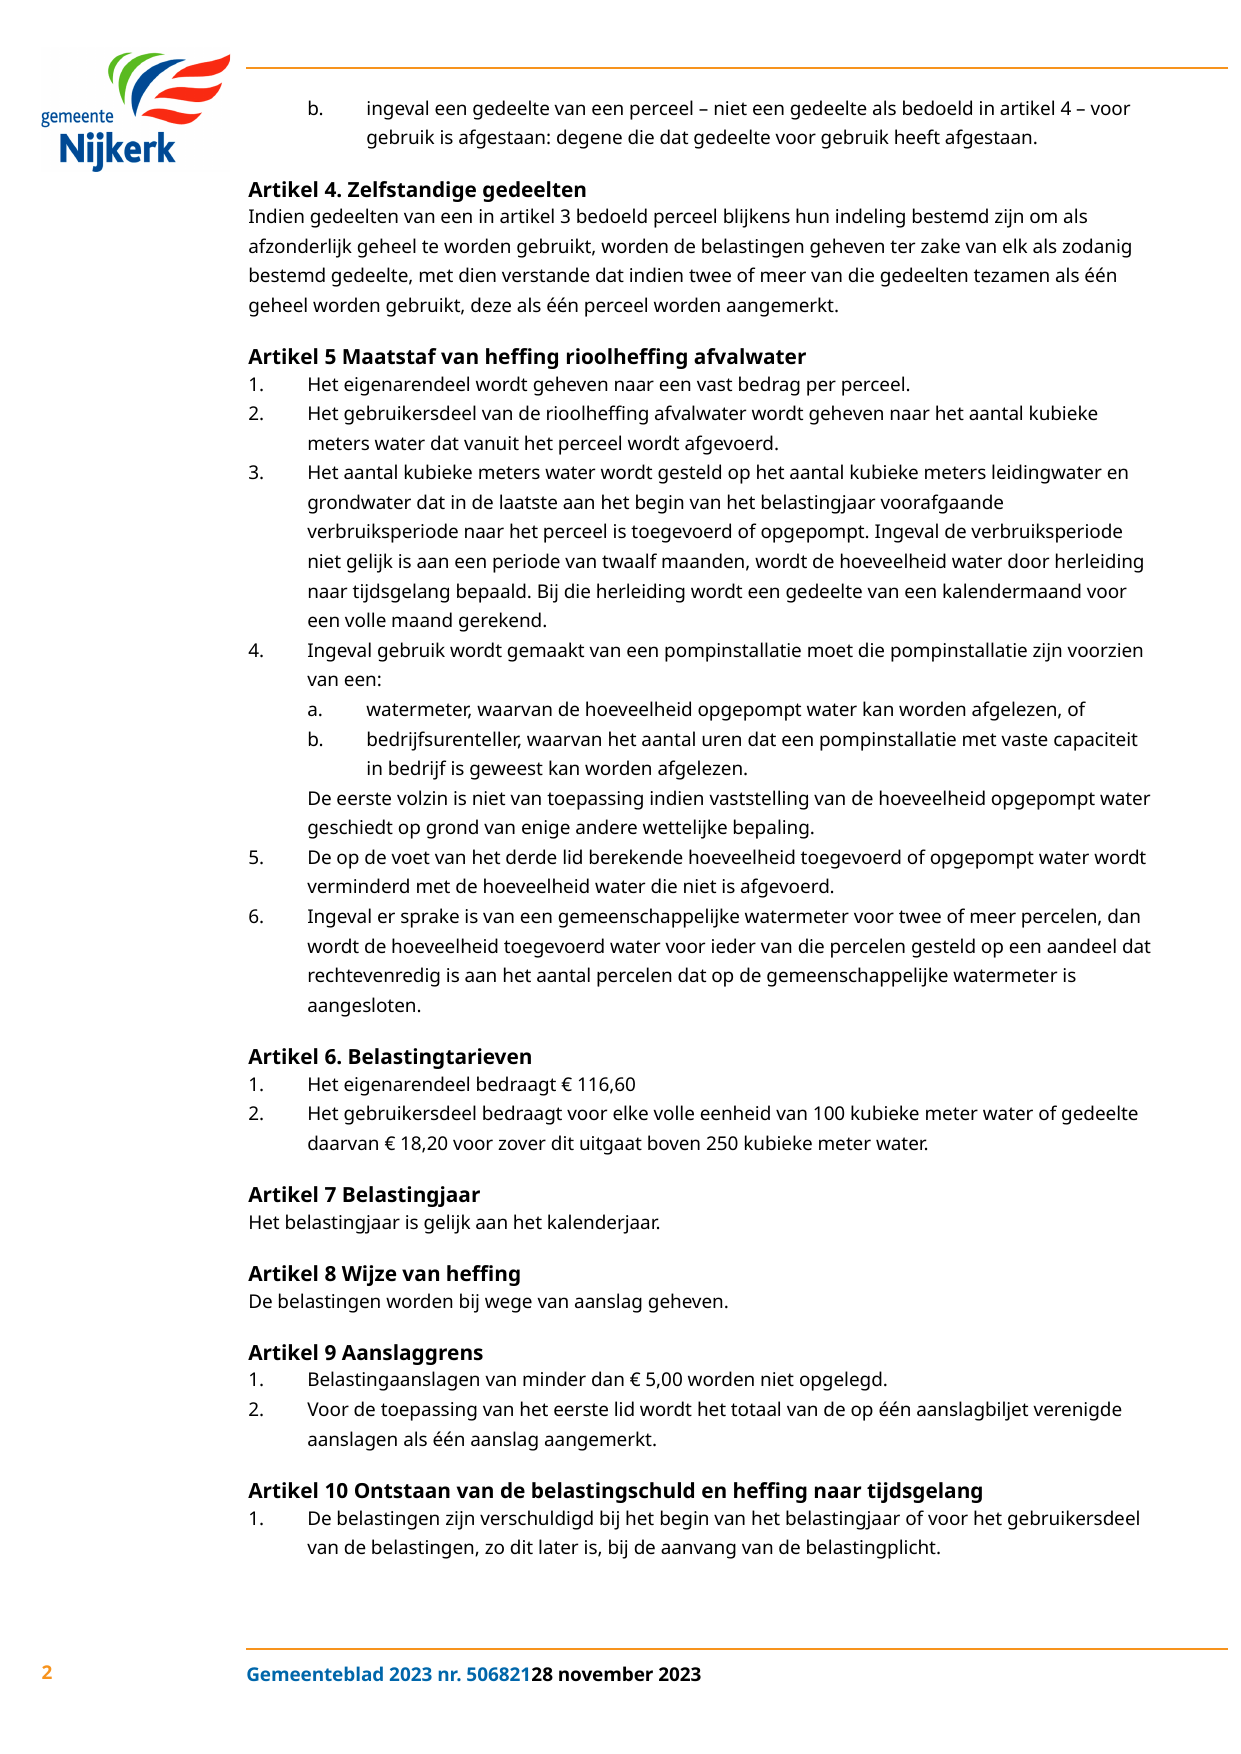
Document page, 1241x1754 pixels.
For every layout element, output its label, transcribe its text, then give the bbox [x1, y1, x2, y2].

text Artikel 8 Wijze van heffing [248, 1259, 1152, 1288]
text Artikel 7 Belastingjaar [248, 1181, 1152, 1209]
list Het eigenarendeel wordt geheven naar een vast bedrag per perceel. [248, 371, 1152, 397]
list Voor de toepassing van het eerste lid wordt het totaal van de op één aanslagbiljet verenigde aanslagen als één aanslag aangemerkt. [248, 1396, 1152, 1452]
list Ingeval gebruik wordt gemaakt van een pompinstallatie moet die pompinstallatie zijn voorzien van een: [248, 637, 1152, 692]
text Artikel 10 Ontstaan van de belastingschuld en heffing naar tijdsgelang [248, 1476, 1152, 1505]
text Indien gedeelten van een in artikel 3 bedoeld perceel blijkens hun indeling bestemd zijn om als afzonderlijk geheel te worden gebruikt, worden de belastingen geheven ter zake van elk als zodanig bestemd gedeelte, met dien verstande dat indien twee of meer van die gedeelten tezamen als één geheel worden gebruikt, deze als één perceel worden aangemerkt. [248, 203, 1152, 318]
list Ingeval er sprake is van een gemeenschappelijke watermeter voor twee of meer percelen, dan wordt de hoeveelheid toegevoerd water voor ieder van die percelen gesteld op een aandeel dat rechtevenredig is aan het aantal percelen dat op de gemeenschappelijke watermeter is aangesloten. [248, 903, 1152, 1018]
text Artikel 5 Maatstaf van heffing rioolheffing afvalwater [248, 342, 1152, 371]
list bedrijfsurenteller, waarvan het aantal uren dat een pompinstallatie met vaste capaciteit in bedrijf is geweest kan worden afgelezen. [307, 726, 1152, 781]
list De op de voet van het derde lid berekende hoeveelheid toegevoerd of opgepompt water wordt verminderd met de hoeveelheid water die niet is afgevoerd. [248, 844, 1152, 899]
text Het belastingjaar is gelijk aan het kalenderjaar. [248, 1209, 1152, 1235]
text Artikel 6. Belastingtarieven [248, 1042, 1152, 1071]
list De belastingen zijn verschuldigd bij het begin van het belastingjaar of voor het gebruikersdeel van de belastingen, zo dit later is, bij de aanvang van de belastingplicht. [248, 1505, 1152, 1560]
list ingeval een gedeelte van een perceel – niet een gedeelte als bedoeld in artikel 4 – voor gebruik is afgestaan: degene die dat gedeelte voor gebruik heeft afgestaan. [307, 95, 1152, 150]
text De belastingen worden bij wege van aanslag geheven. [248, 1288, 1152, 1313]
text Artikel 9 Aanslaggrens [248, 1338, 1152, 1367]
list De eerste volzin is niet van toepassing indien vaststelling van de hoeveelheid opgepompt water geschiedt op grond van enige andere wettelijke bepaling. [248, 785, 1152, 840]
list Het aantal kubieke meters water wordt gesteld op het aantal kubieke meters leidingwater en grondwater dat in de laatste aan het begin van het belastingjaar voorafgaande verbruiksperiode naar het perceel is toegevoerd of opgepompt. Ingeval de verbruiksperiode niet gelijk is aan een periode van twaalf maanden, wordt de hoeveelheid water door herleiding naar tijdsgelang bepaald. Bij die herleiding wordt een gedeelte van een kalendermaand voor een volle maand gerekend. [248, 459, 1152, 633]
text Artikel 4. Zelfstandige gedeelten [248, 175, 1152, 203]
list Belastingaanslagen van minder dan € 5,00 worden niet opgelegd. [248, 1367, 1152, 1392]
list Het gebruikersdeel bedraagt voor elke volle eenheid van 100 kubieke meter water of gedeelte daarvan € 18,20 voor zover dit uitgaat boven 250 kubieke meter water. [248, 1101, 1152, 1156]
list Het gebruikersdeel van de rioolheffing afvalwater wordt geheven naar het aantal kubieke meters water dat vanuit het perceel wordt afgevoerd. [248, 400, 1152, 456]
picture [41, 47, 231, 172]
list watermeter, waarvan de hoeveelheid opgepompt water kan worden afgelezen, of [307, 696, 1152, 722]
list Het eigenarendeel bedraagt € 116,60 [248, 1071, 1152, 1097]
